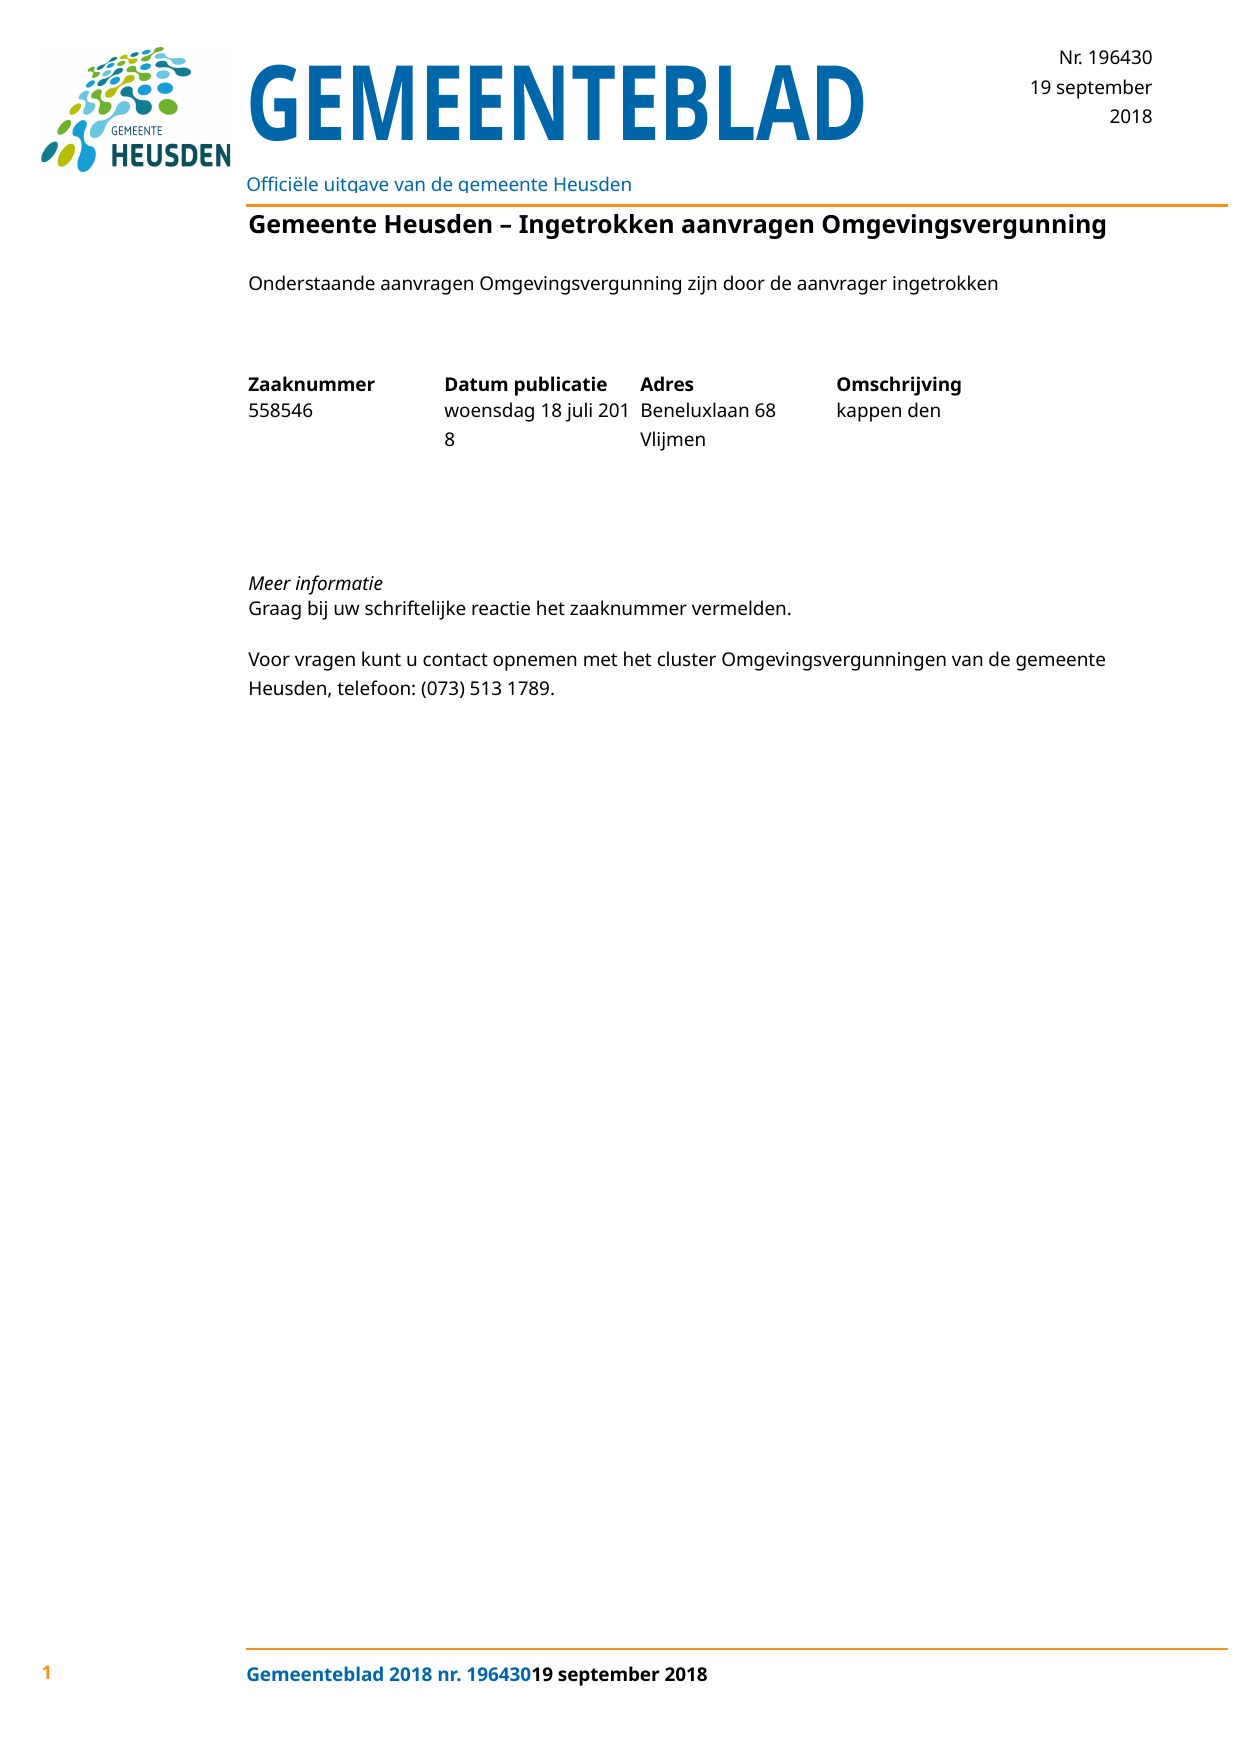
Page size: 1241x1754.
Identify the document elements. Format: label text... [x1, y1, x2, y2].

text Voor vragen kunt u contact opnemen met het cluster Omgevingsvergunningen van de gemeente Heusden, telefoon: (073) 513 1789. [248, 646, 1152, 701]
table_cell woensdag 18 juli 2018 [444, 397, 640, 452]
table_header Omschrijving [836, 371, 1152, 397]
text Graag bij uw schriftelijke reactie het zaaknummer vermelden. [248, 596, 1152, 621]
table_header Adres [640, 371, 836, 397]
table_cell kappen den [836, 397, 1152, 452]
table_cell Beneluxlaan 68 Vlijmen [640, 397, 836, 452]
table_header Zaaknummer [248, 371, 444, 397]
table_cell 558546 [248, 397, 444, 452]
text Onderstaande aanvragen Omgevingsvergunning zijn door de aanvrager ingetrokken [248, 270, 1152, 296]
text Gemeente Heusden – Ingetrokken aanvragen Omgevingsvergunning [248, 207, 1152, 241]
text Meer informatie [248, 570, 1152, 596]
picture [41, 47, 231, 172]
table_header Datum publicatie [444, 371, 640, 397]
